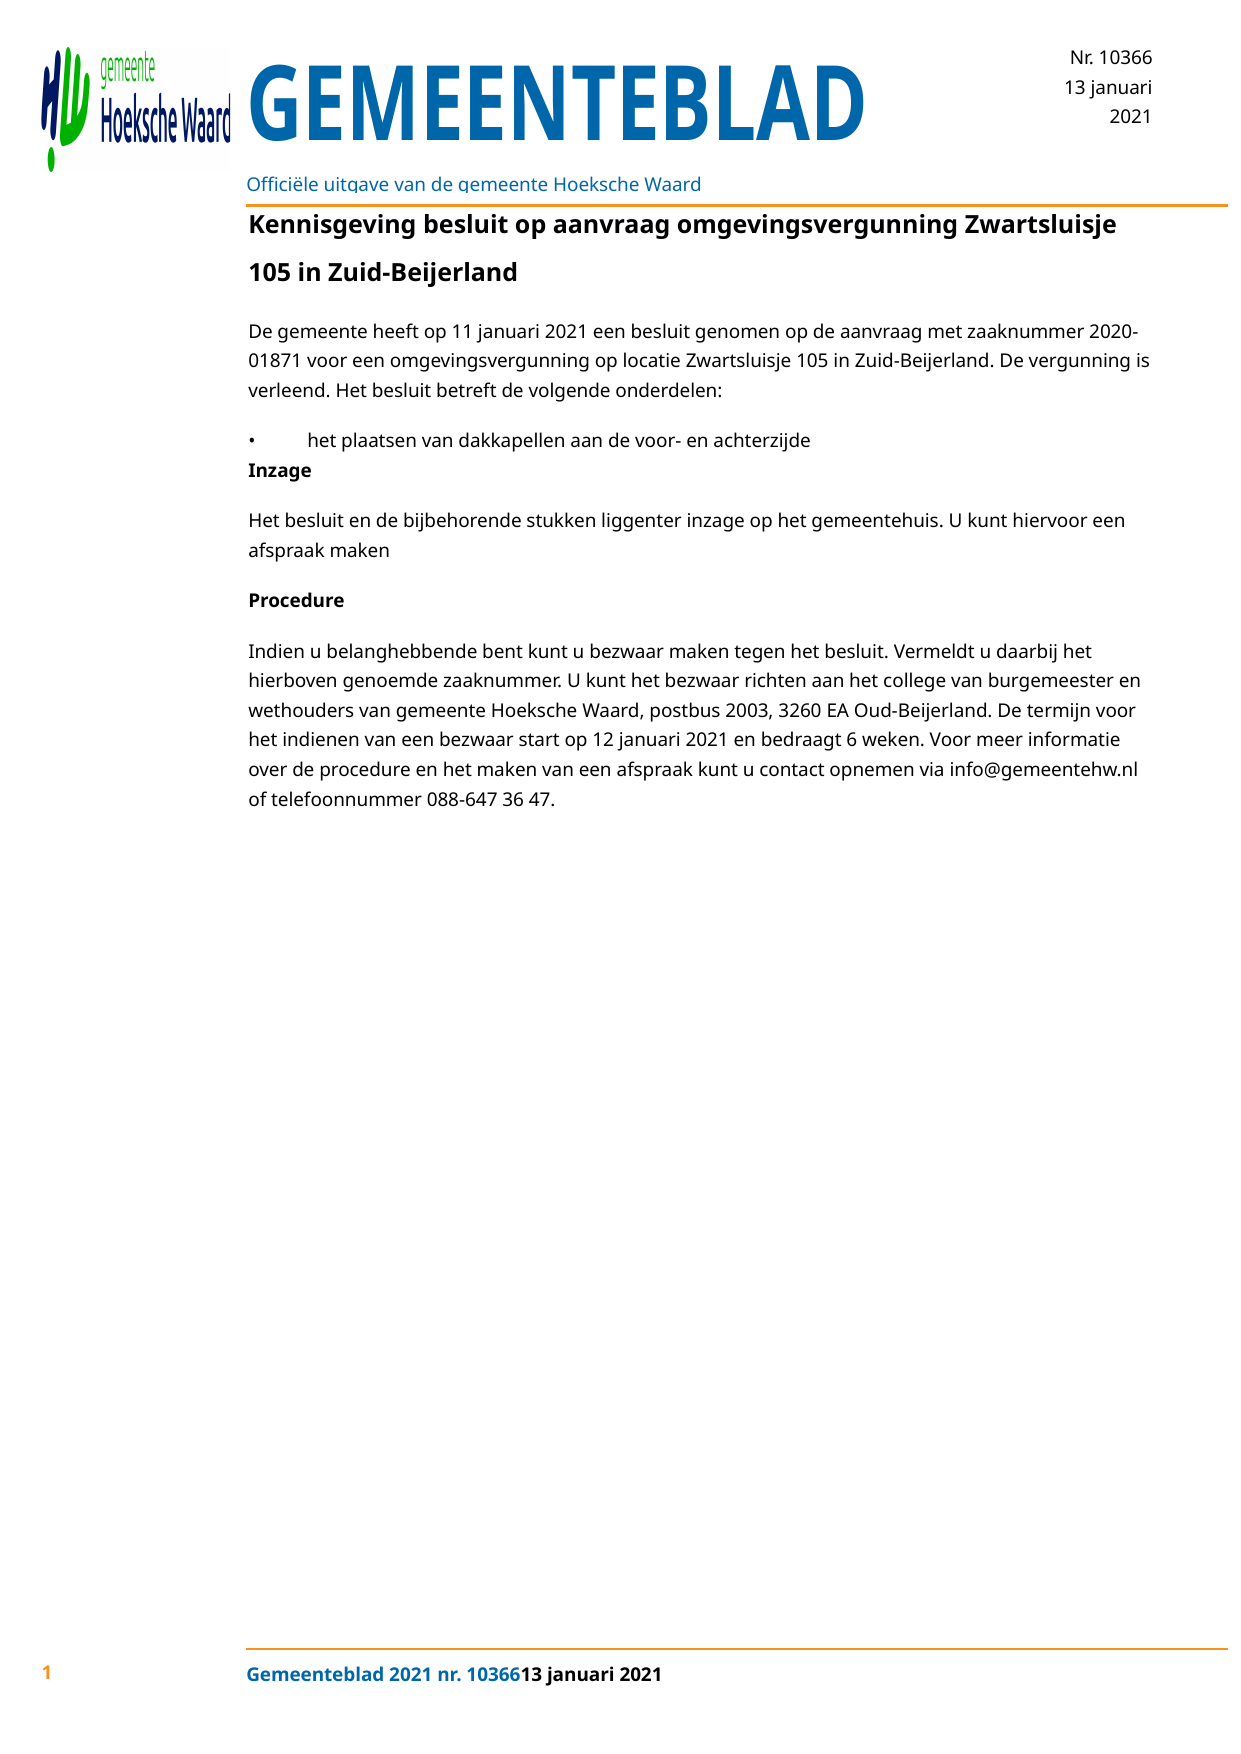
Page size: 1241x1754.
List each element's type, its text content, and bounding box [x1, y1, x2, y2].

text Procedure [248, 587, 1152, 613]
text Inzage [248, 457, 1152, 483]
picture [41, 47, 231, 172]
list het plaatsen van dakkapellen aan de voor- en achterzijde [248, 427, 1152, 453]
text De gemeente heeft op 11 januari 2021 een besluit genomen op de aanvraag met zaaknummer 2020-01871 voor een omgevingsvergunning op locatie Zwartsluisje 105 in Zuid-Beijerland. De vergunning is verleend. Het besluit betreft de volgende onderdelen: [248, 318, 1152, 403]
text Indien u belanghebbende bent kunt u bezwaar maken tegen het besluit. Vermeldt u daarbij het hierboven genoemde zaaknummer. U kunt het bezwaar richten aan het college van burgemeester en wethouders van gemeente Hoeksche Waard, postbus 2003, 3260 EA Oud-Beijerland. De termijn voor het indienen van een bezwaar start op 12 januari 2021 en bedraagt 6 weken. Voor meer informatie over de procedure en het maken van een afspraak kunt u contact opnemen via info@gemeentehw.nl of telefoonnummer 088-647 36 47. [248, 638, 1152, 812]
text Het besluit en de bijbehorende stukken liggenter inzage op het gemeentehuis. U kunt hiervoor een afspraak maken [248, 507, 1152, 563]
text Kennisgeving besluit op aanvraag omgevingsvergunning Zwartsluisje 105 in Zuid-Beijerland [248, 207, 1152, 288]
